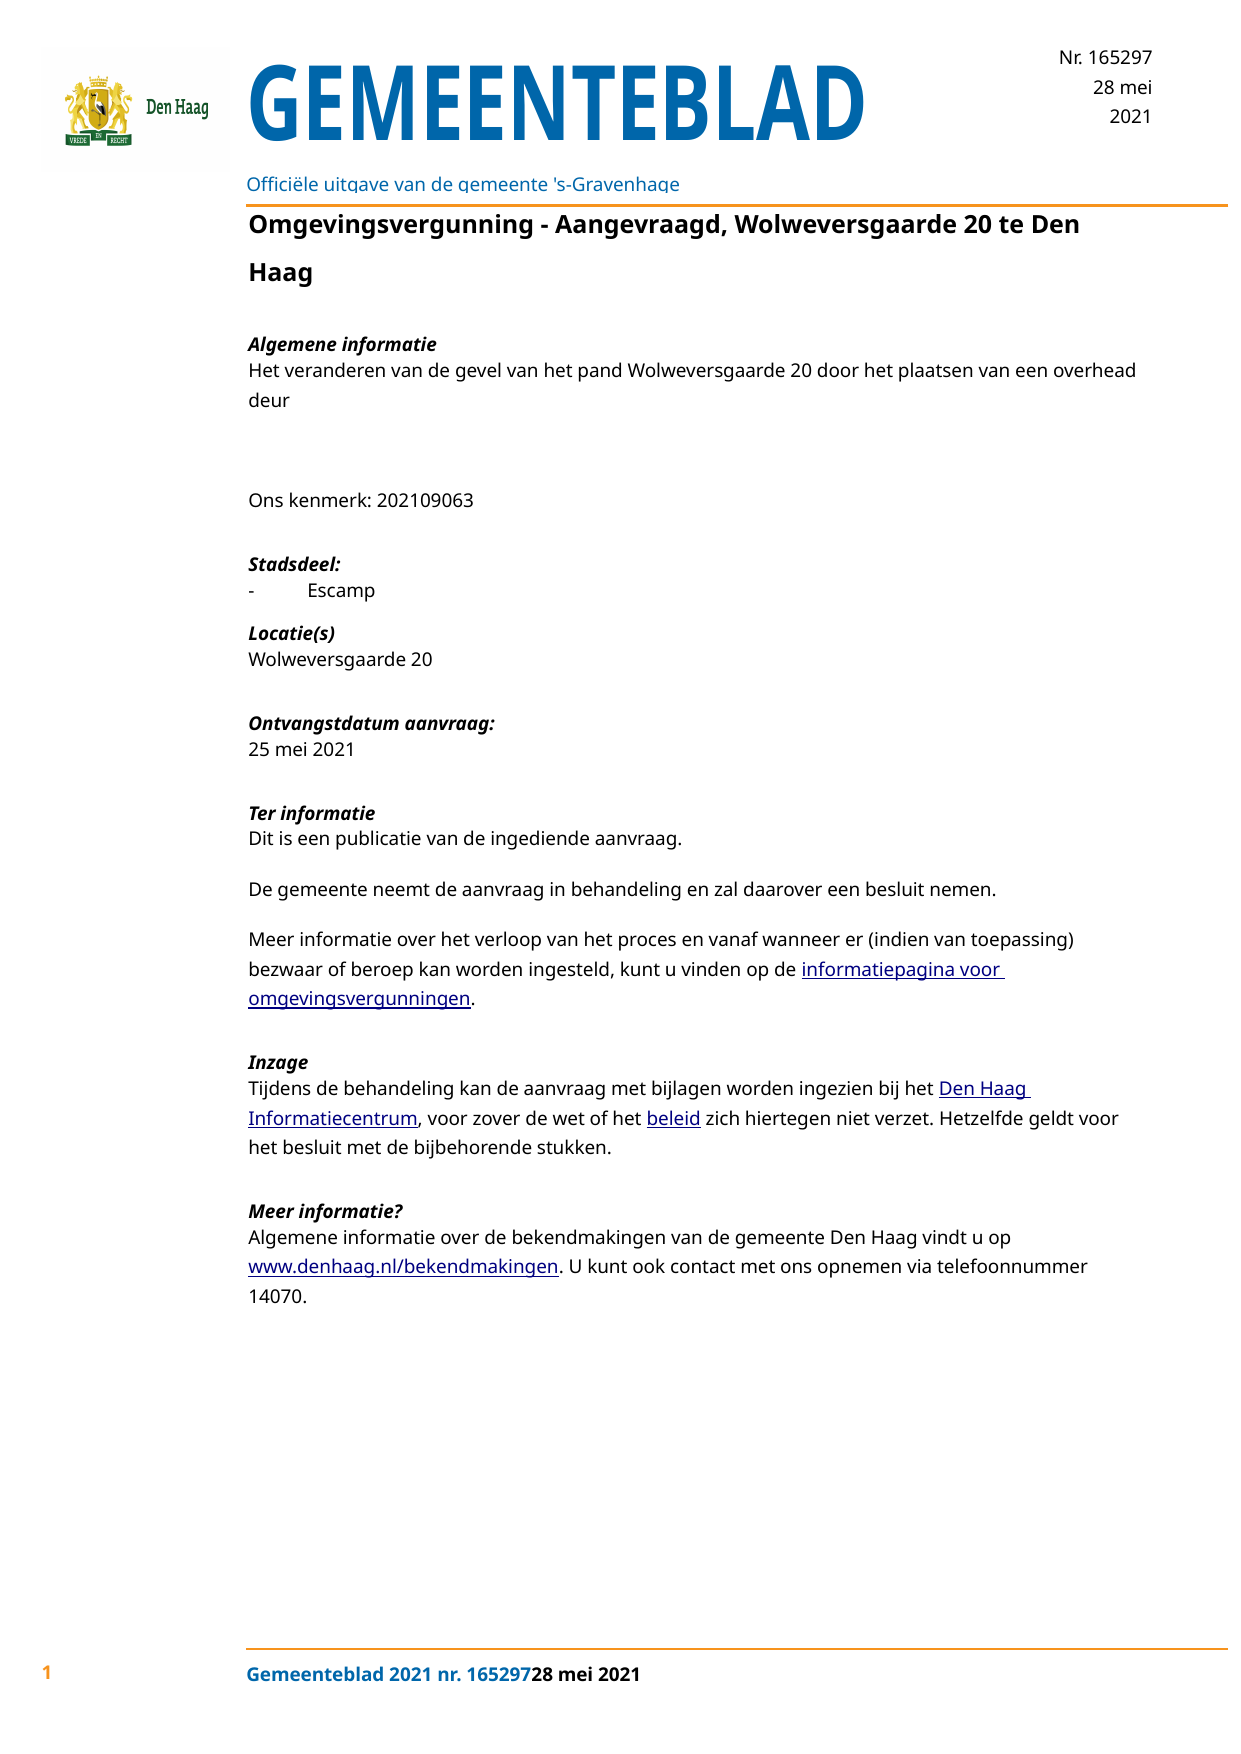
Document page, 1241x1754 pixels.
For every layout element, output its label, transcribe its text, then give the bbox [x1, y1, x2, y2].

text 25 mei 2021 [248, 736, 1152, 762]
text Meer informatie over het verloop van het proces en vanaf wanneer er (indien van toepassing) bezwaar of beroep kan worden ingesteld, kunt u vinden op de informatiepagina voor omgevingsvergunningen. [248, 926, 1152, 1011]
list Escamp [248, 577, 1152, 603]
text Tijdens de behandeling kan de aanvraag met bijlagen worden ingezien bij het Den Haag Informatiecentrum, voor zover de wet of het beleid zich hiertegen niet verzet. Hetzelfde geldt voor het besluit met de bijbehorende stukken. [248, 1075, 1152, 1160]
text Algemene informatie [248, 331, 1152, 357]
text Ons kenmerk: 202109063 [248, 488, 1152, 513]
text Het veranderen van de gevel van het pand Wolweversgaarde 20 door het plaatsen van een overhead deur [248, 357, 1152, 412]
text Stadsdeel: [248, 552, 1152, 577]
text Meer informatie? [248, 1198, 1152, 1224]
text De gemeente neemt de aanvraag in behandeling en zal daarover een besluit nemen. [248, 876, 1152, 902]
text Inzage [248, 1049, 1152, 1075]
text Ter informatie [248, 800, 1152, 826]
text Wolweversgaarde 20 [248, 646, 1152, 672]
text Dit is een publicatie van de ingediende aanvraag. [248, 826, 1152, 851]
picture [41, 47, 231, 172]
text Omgevingsvergunning - Aangevraagd, Wolweversgaarde 20 te Den Haag [248, 207, 1152, 288]
text Locatie(s) [248, 620, 1152, 646]
text Algemene informatie over de bekendmakingen van de gemeente Den Haag vindt u op www.denhaag.nl/bekendmakingen. U kunt ook contact met ons opnemen via telefoonnummer 14070. [248, 1224, 1152, 1309]
text Ontvangstdatum aanvraag: [248, 710, 1152, 736]
